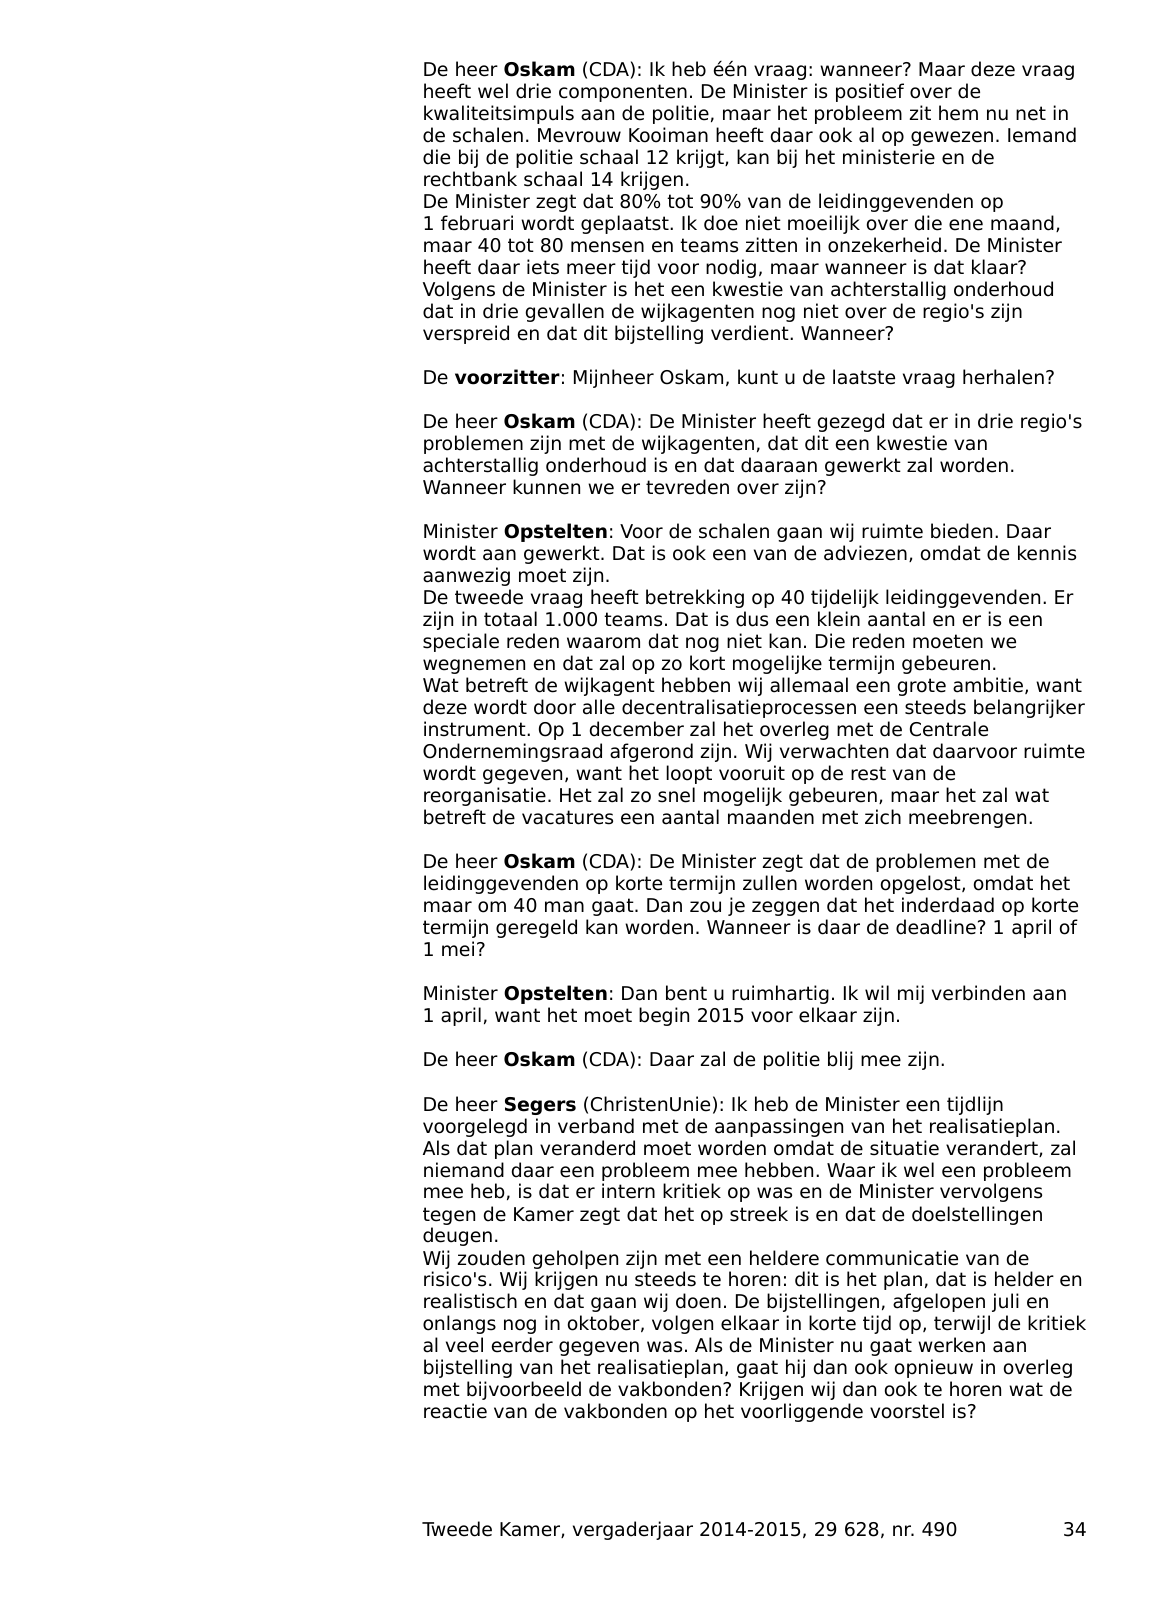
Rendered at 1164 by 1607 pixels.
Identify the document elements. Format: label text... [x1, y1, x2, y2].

text De heer Oskam (CDA): De Minister heeft gezegd dat er in drie regio's problemen zijn met de wijkagenten, dat dit een kwestie van achterstallig onderhoud is en dat daaraan gewerkt zal worden. Wanneer kunnen we er tevreden over zijn? [422, 411, 1087, 499]
text Wat betreft de wijkagent hebben wij allemaal een grote ambitie, want deze wordt door alle decentralisatieprocessen een steeds belangrijker instrument. Op 1 december zal het overleg met de Centrale Ondernemingsraad afgerond zijn. Wij verwachten dat daarvoor ruimte wordt gegeven, want het loopt vooruit op de rest van de reorganisatie. Het zal zo snel mogelijk gebeuren, maar het zal wat betreft de vacatures een aantal maanden met zich meebrengen. [422, 675, 1087, 829]
text Minister Opstelten: Dan bent u ruimhartig. Ik wil mij verbinden aan 1 april, want het moet begin 2015 voor elkaar zijn. [422, 983, 1087, 1027]
text De heer Oskam (CDA): Ik heb één vraag: wanneer? Maar deze vraag heeft wel drie componenten. De Minister is positief over de kwaliteitsimpuls aan de politie, maar het probleem zit hem nu net in de schalen. Mevrouw Kooiman heeft daar ook al op gewezen. Iemand die bij de politie schaal 12 krijgt, kan bij het ministerie en de rechtbank schaal 14 krijgen. [422, 59, 1087, 191]
text Volgens de Minister is het een kwestie van achterstallig onderhoud dat in drie gevallen de wijkagenten nog niet over de regio's zijn verspreid en dat dit bijstelling verdient. Wanneer? [422, 279, 1087, 345]
text De heer Segers (ChristenUnie): Ik heb de Minister een tijdlijn voorgelegd in verband met de aanpassingen van het realisatieplan. Als dat plan veranderd moet worden omdat de situatie verandert, zal niemand daar een probleem mee hebben. Waar ik wel een probleem mee heb, is dat er intern kritiek op was en de Minister vervolgens tegen de Kamer zegt dat het op streek is en dat de doelstellingen deugen. [422, 1093, 1087, 1247]
text De heer Oskam (CDA): De Minister zegt dat de problemen met de leidinggevenden op korte termijn zullen worden opgelost, omdat het maar om 40 man gaat. Dan zou je zeggen dat het inderdaad op korte termijn geregeld kan worden. Wanneer is daar de deadline? 1 april of 1 mei? [422, 851, 1087, 961]
text Wij zouden geholpen zijn met een heldere communicatie van de risico's. Wij krijgen nu steeds te horen: dit is het plan, dat is helder en realistisch en dat gaan wij doen. De bijstellingen, afgelopen juli en onlangs nog in oktober, volgen elkaar in korte tijd op, terwijl de kritiek al veel eerder gegeven was. Als de Minister nu gaat werken aan bijstelling van het realisatieplan, gaat hij dan ook opnieuw in overleg met bijvoorbeeld de vakbonden? Krijgen wij dan ook te horen wat de reactie van de vakbonden op het voorliggende voorstel is? [422, 1247, 1087, 1423]
text Minister Opstelten: Voor de schalen gaan wij ruimte bieden. Daar wordt aan gewerkt. Dat is ook een van de adviezen, omdat de kennis aanwezig moet zijn. [422, 521, 1087, 587]
text De tweede vraag heeft betrekking op 40 tijdelijk leidinggevenden. Er zijn in totaal 1.000 teams. Dat is dus een klein aantal en er is een speciale reden waarom dat nog niet kan. Die reden moeten we wegnemen en dat zal op zo kort mogelijke termijn gebeuren. [422, 587, 1087, 675]
text De heer Oskam (CDA): Daar zal de politie blij mee zijn. [422, 1049, 1087, 1071]
text De voorzitter: Mijnheer Oskam, kunt u de laatste vraag herhalen? [422, 367, 1087, 389]
text De Minister zegt dat 80% tot 90% van de leidinggevenden op 1 februari wordt geplaatst. Ik doe niet moeilijk over die ene maand, maar 40 tot 80 mensen en teams zitten in onzekerheid. De Minister heeft daar iets meer tijd voor nodig, maar wanneer is dat klaar? [422, 191, 1087, 279]
